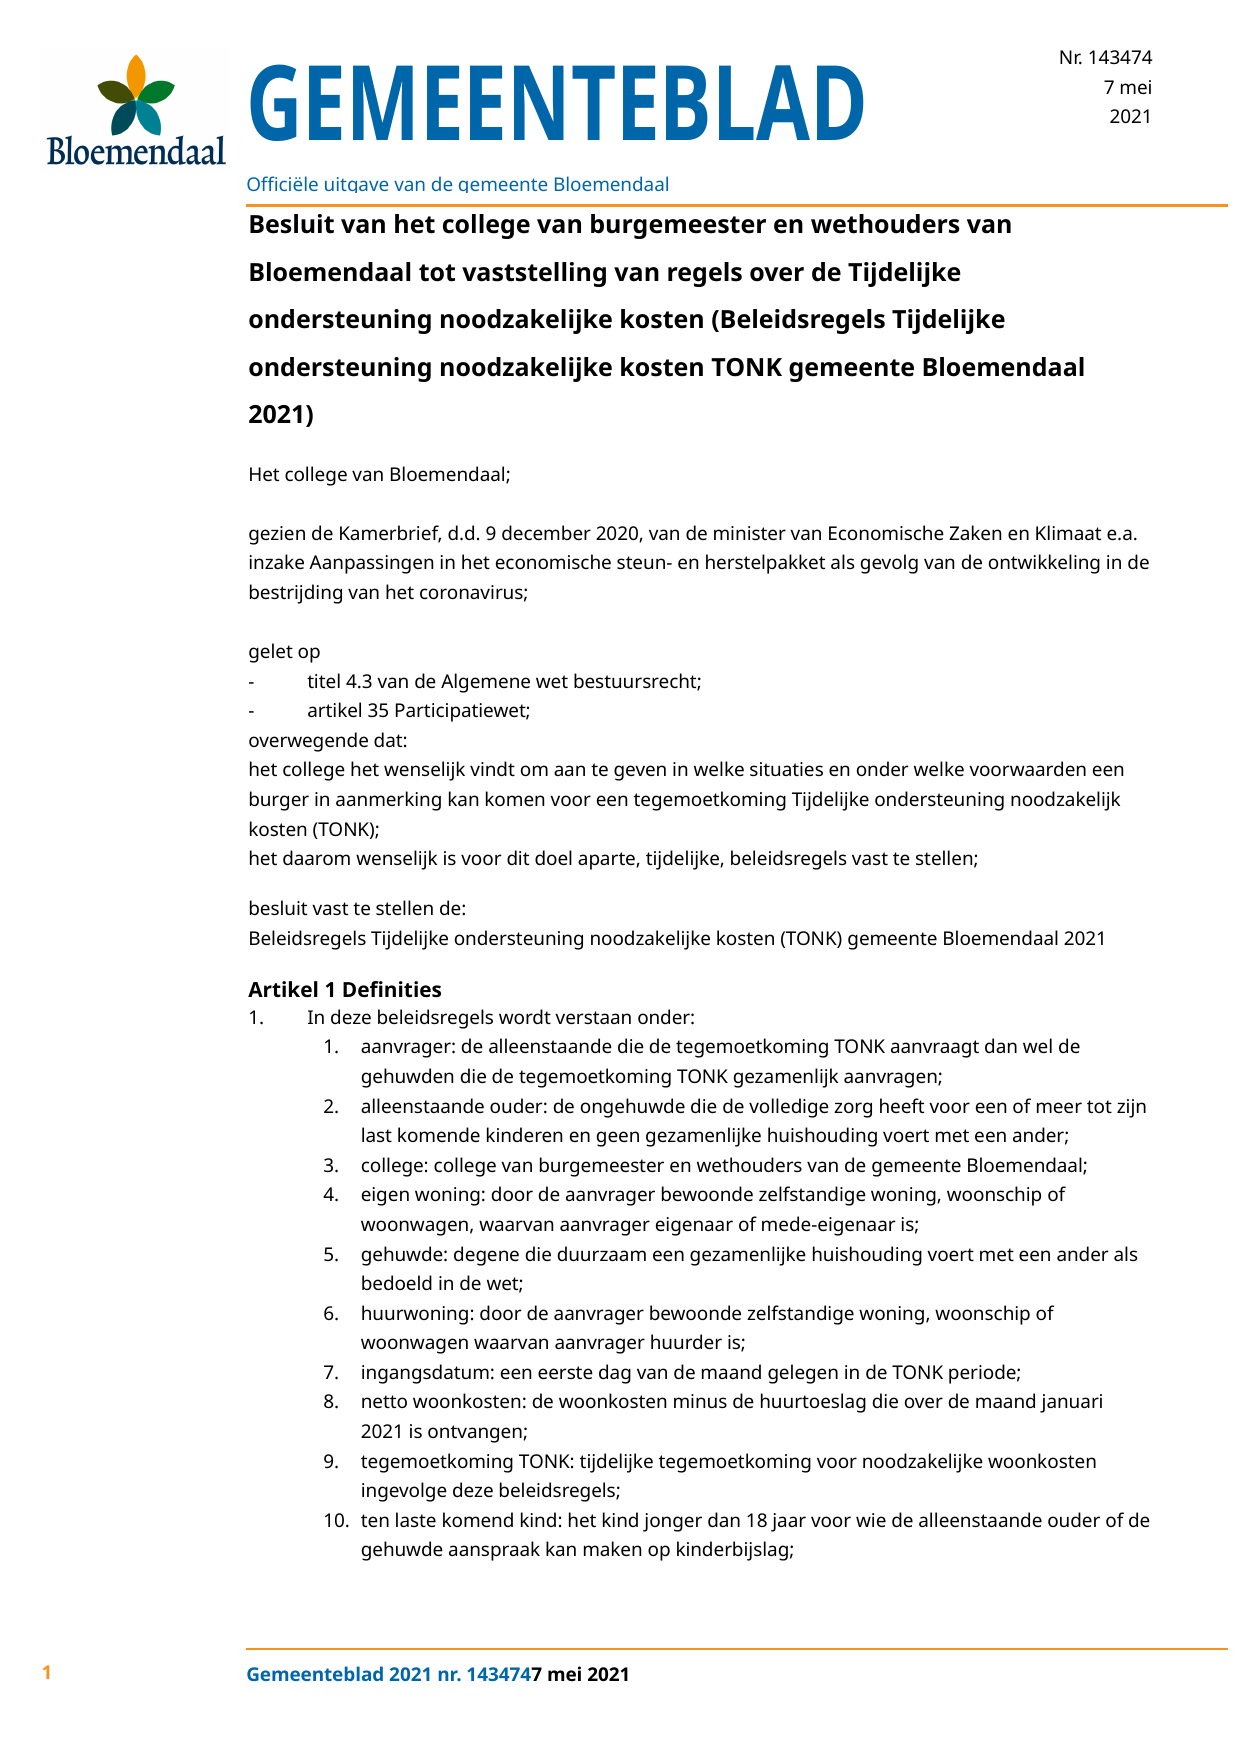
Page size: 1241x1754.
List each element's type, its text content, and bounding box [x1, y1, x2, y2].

text gelet op [248, 638, 1152, 664]
list titel 4.3 van de Algemene wet bestuursrecht; [248, 668, 1152, 693]
list huurwoning: door de aanvrager bewoonde zelfstandige woning, woonschip of woonwagen waarvan aanvrager huurder is; [323, 1300, 1152, 1355]
list ten laste komend kind: het kind jonger dan 18 jaar voor wie de alleenstaande ouder of de gehuwde aanspraak kan maken op kinderbijslag; [323, 1507, 1152, 1562]
text het college het wenselijk vindt om aan te geven in welke situaties en onder welke voorwaarden een burger in aanmerking kan komen voor een tegemoetkoming Tijdelijke ondersteuning noodzakelijk kosten (TONK); [248, 757, 1152, 841]
list ingangsdatum: een eerste dag van de maand gelegen in de TONK periode; [323, 1359, 1152, 1385]
list college: college van burgemeester en wethouders van de gemeente Bloemendaal; [323, 1152, 1152, 1178]
list netto woonkosten: de woonkosten minus de huurtoeslag die over de maand januari 2021 is ontvangen; [323, 1389, 1152, 1444]
text overwegende dat: [248, 727, 1152, 753]
text Beleidsregels Tijdelijke ondersteuning noodzakelijke kosten (TONK) gemeente Bloemendaal 2021 [248, 925, 1152, 951]
list tegemoetkoming TONK: tijdelijke tegemoetkoming voor noodzakelijke woonkosten ingevolge deze beleidsregels; [323, 1448, 1152, 1503]
list artikel 35 Participatiewet; [248, 697, 1152, 723]
list aanvrager: de alleenstaande die de tegemoetkoming TONK aanvraagt dan wel de gehuwden die de tegemoetkoming TONK gezamenlijk aanvragen; [323, 1034, 1152, 1089]
text gezien de Kamerbrief, d.d. 9 december 2020, van de minister van Economische Zaken en Klimaat e.a. inzake Aanpassingen in het economische steun- en herstelpakket als gevolg van de ontwikkeling in de bestrijding van het coronavirus; [248, 520, 1152, 605]
list gehuwde: degene die duurzaam een gezamenlijke huishouding voert met een ander als bedoeld in de wet; [323, 1241, 1152, 1296]
text besluit vast te stellen de: [248, 896, 1152, 921]
list alleenstaande ouder: de ongehuwde die de volledige zorg heeft voor een of meer tot zijn last komende kinderen en geen gezamenlijke huishouding voert met een ander; [323, 1093, 1152, 1148]
picture [41, 47, 231, 172]
text Artikel 1 Definities [248, 976, 1152, 1004]
list In deze beleidsregels wordt verstaan onder: [248, 1004, 1152, 1030]
text het daarom wenselijk is voor dit doel aparte, tijdelijke, beleidsregels vast te stellen; [248, 845, 1152, 871]
list eigen woning: door de aanvrager bewoonde zelfstandige woning, woonschip of woonwagen, waarvan aanvrager eigenaar of mede-eigenaar is; [323, 1182, 1152, 1237]
text Besluit van het college van burgemeester en wethouders van Bloemendaal tot vaststelling van regels over de Tijdelijke ondersteuning noodzakelijke kosten (Beleidsregels Tijdelijke ondersteuning noodzakelijke kosten TONK gemeente Bloemendaal 2021) [248, 207, 1152, 431]
text Het college van Bloemendaal; [248, 461, 1152, 486]
